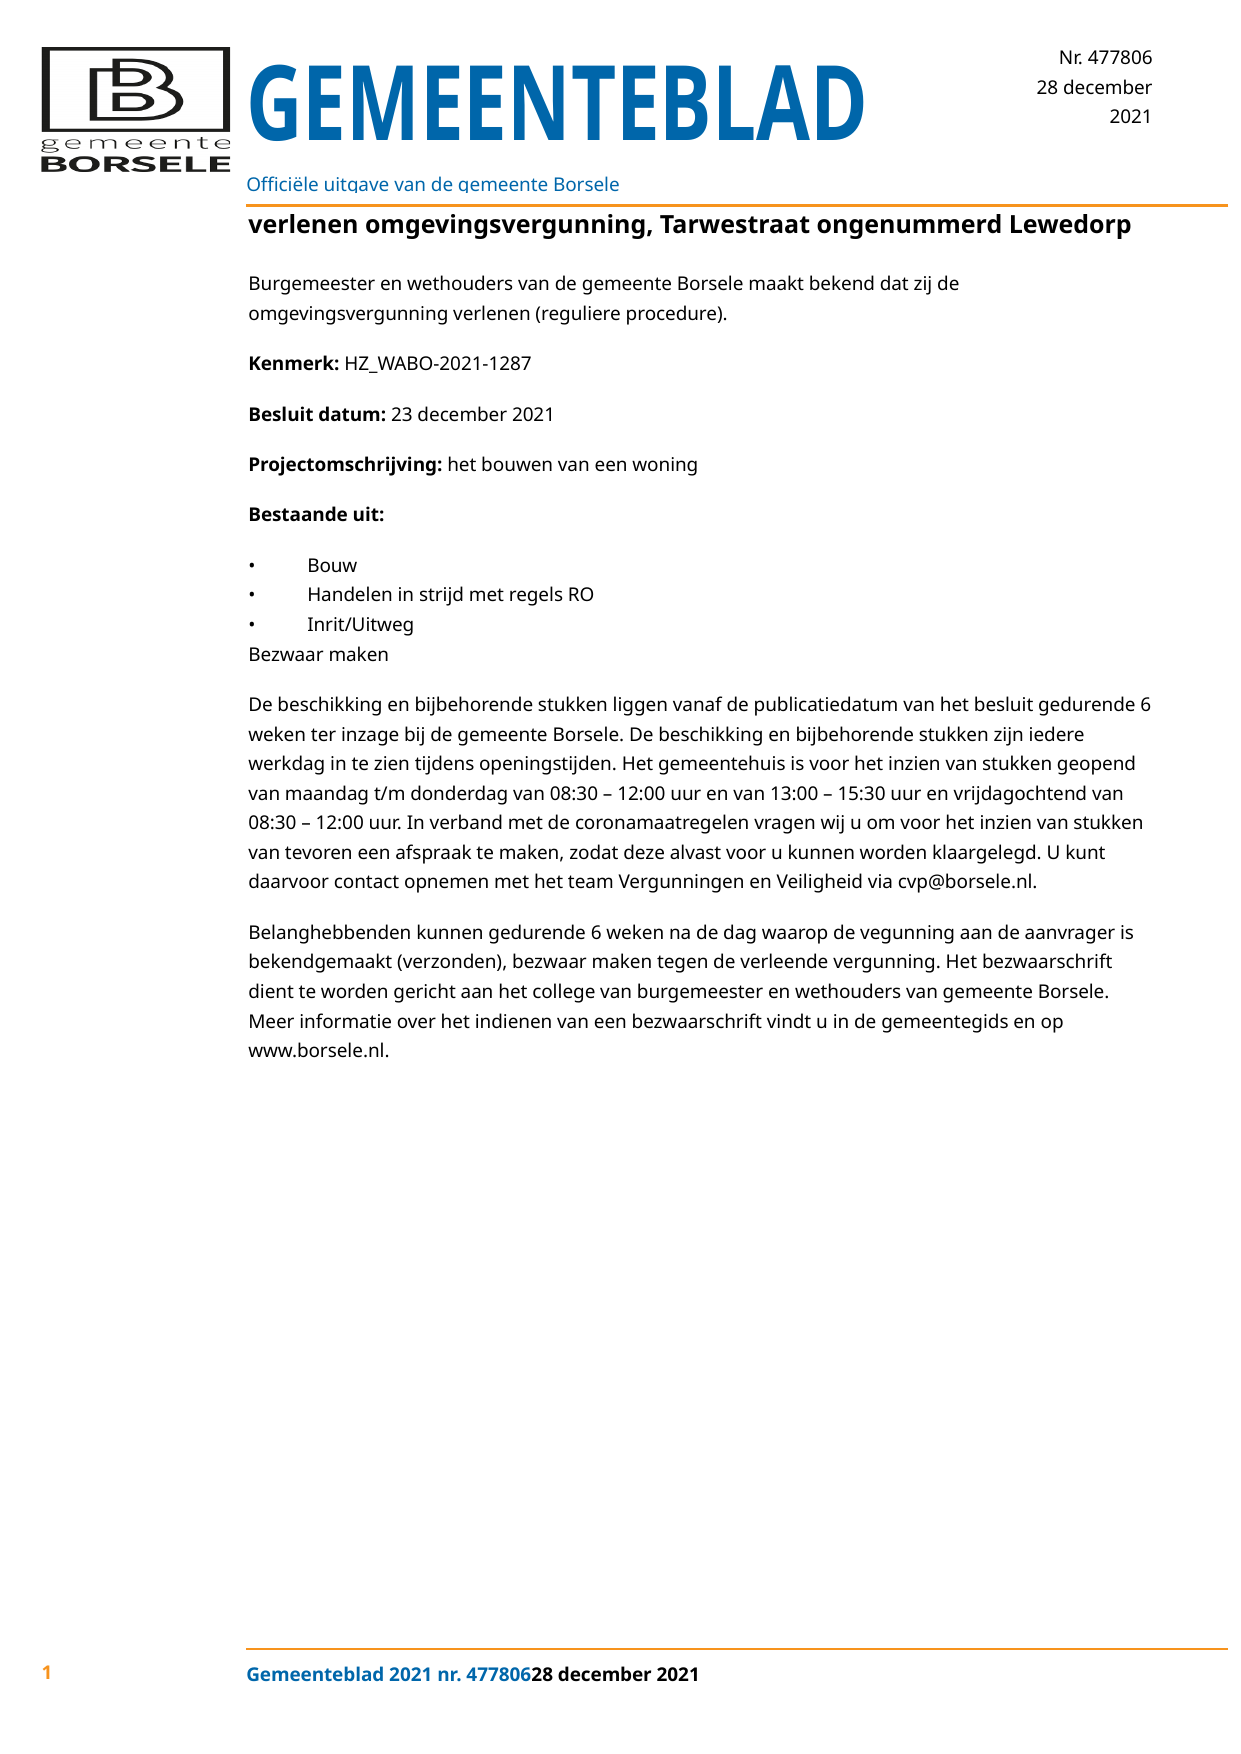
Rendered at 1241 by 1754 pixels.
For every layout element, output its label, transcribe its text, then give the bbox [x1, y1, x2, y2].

text Burgemeester en wethouders van de gemeente Borsele maakt bekend dat zij de omgevingsvergunning verlenen (reguliere procedure). [248, 270, 1152, 326]
text Besluit datum: 23 december 2021 [248, 401, 1152, 426]
text verlenen omgevingsvergunning, Tarwestraat ongenummerd Lewedorp [248, 207, 1152, 241]
text De beschikking en bijbehorende stukken liggen vanaf de publicatiedatum van het besluit gedurende 6 weken ter inzage bij de gemeente Borsele. De beschikking en bijbehorende stukken zijn iedere werkdag in te zien tijdens openingstijden. Het gemeentehuis is voor het inzien van stukken geopend van maandag t/m donderdag van 08:30 – 12:00 uur en van 13:00 – 15:30 uur en vrijdagochtend van 08:30 – 12:00 uur. In verband met de coronamaatregelen vragen wij u om voor het inzien van stukken van tevoren een afspraak te maken, zodat deze alvast voor u kunnen worden klaargelegd. U kunt daarvoor contact opnemen met het team Vergunningen en Veiligheid via cvp@borsele.nl. [248, 691, 1152, 894]
list Bouw [248, 552, 1152, 578]
text Kenmerk: HZ_WABO-2021-1287 [248, 350, 1152, 376]
list Handelen in strijd met regels RO [248, 582, 1152, 607]
text Belanghebbenden kunnen gedurende 6 weken na de dag waarop de vegunning aan de aanvrager is bekendgemaakt (verzonden), bezwaar maken tegen de verleende vergunning. Het bezwaarschrift dient te worden gericht aan het college van burgemeester en wethouders van gemeente Borsele. Meer informatie over het indienen van een bezwaarschrift vindt u in de gemeentegids en op www.borsele.nl. [248, 919, 1152, 1063]
text Projectomschrijving: het bouwen van een woning [248, 451, 1152, 477]
text Bestaande uit: [248, 502, 1152, 527]
list Inrit/Uitweg [248, 611, 1152, 637]
picture [41, 47, 231, 172]
text Bezwaar maken [248, 641, 1152, 666]
